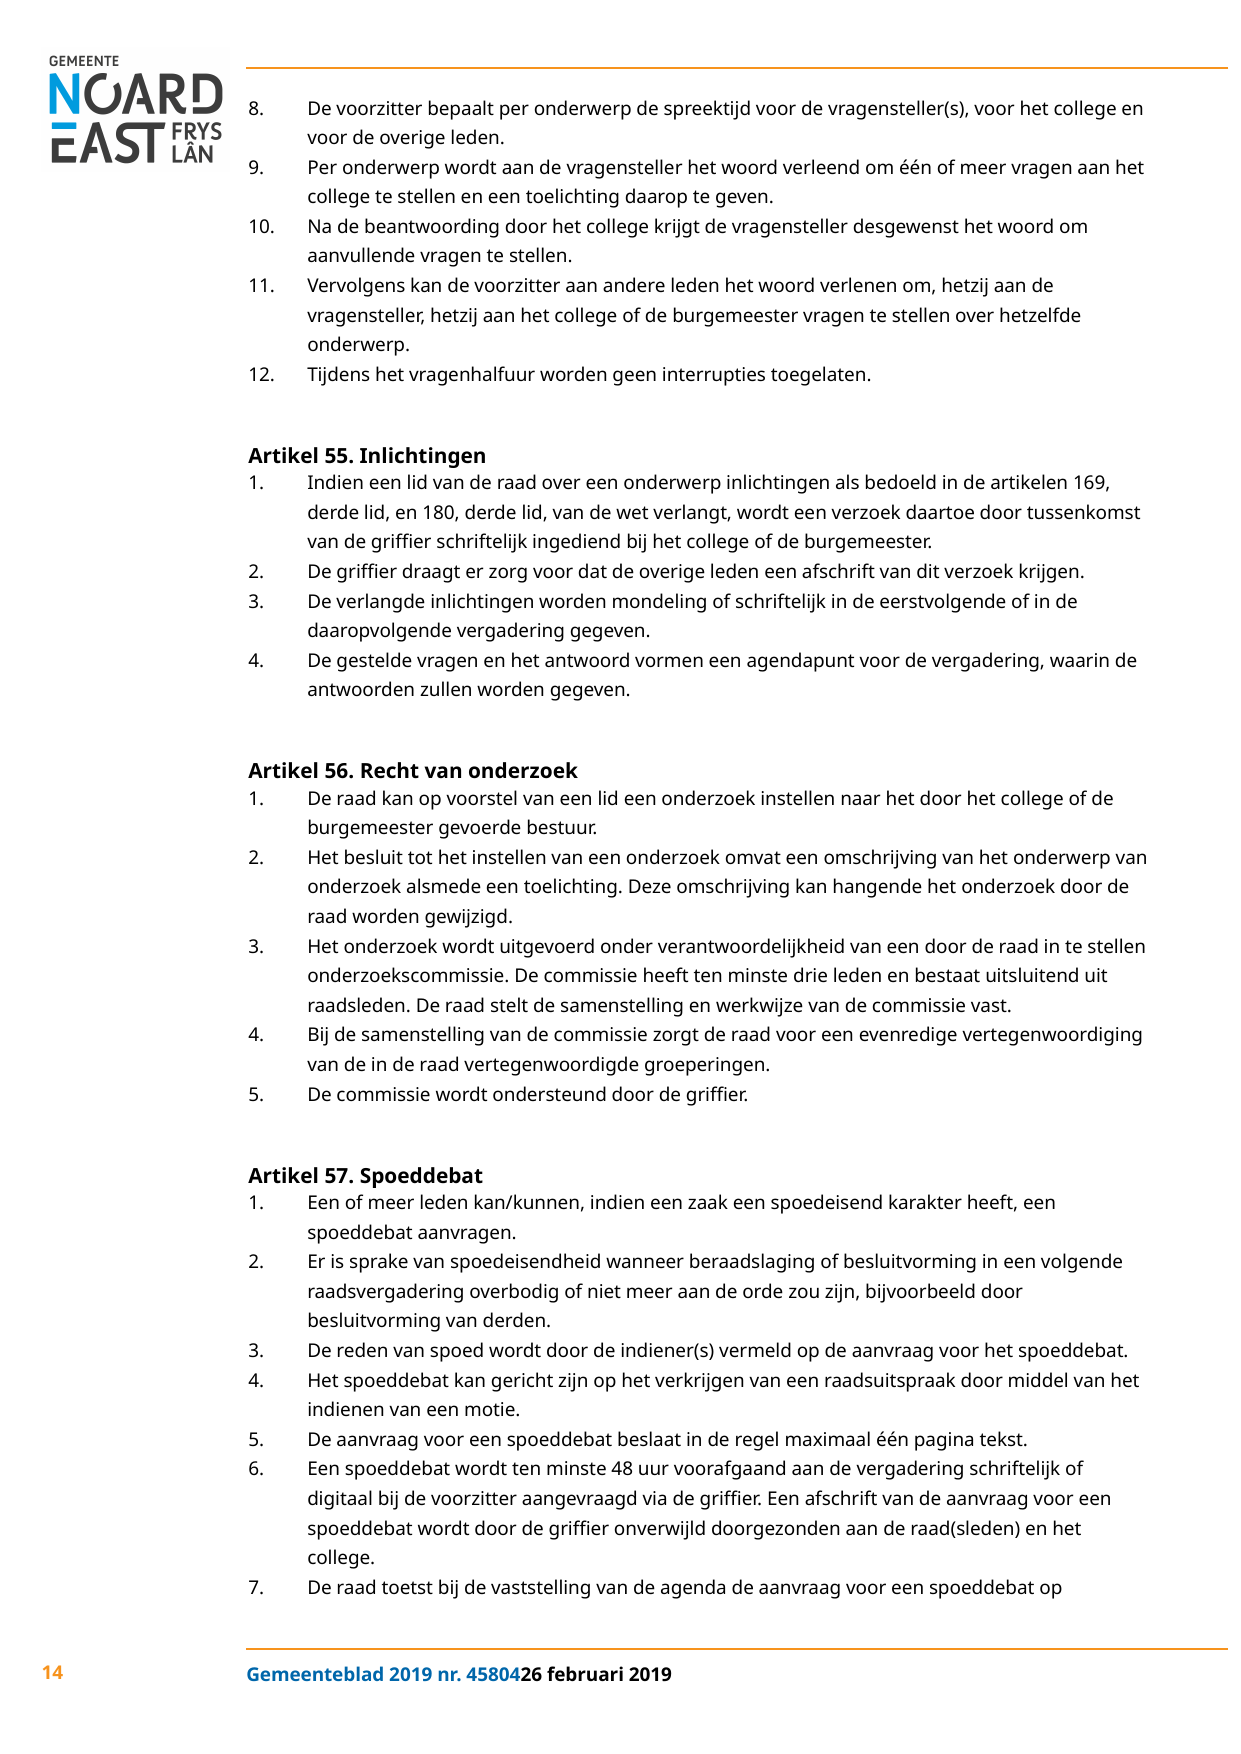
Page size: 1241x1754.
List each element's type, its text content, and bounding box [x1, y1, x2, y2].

list Het spoeddebat kan gericht zijn op het verkrijgen van een raadsuitspraak door middel van het indienen van een motie. [248, 1367, 1152, 1422]
list De raad kan op voorstel van een lid een onderzoek instellen naar het door het college of de burgemeester gevoerde bestuur. [248, 785, 1152, 840]
list De aanvraag voor een spoeddebat beslaat in de regel maximaal één pagina tekst. [248, 1426, 1152, 1452]
list De gestelde vragen en het antwoord vormen een agendapunt voor de vergadering, waarin de antwoorden zullen worden gegeven. [248, 647, 1152, 702]
text Artikel 57. Spoeddebat [248, 1161, 1152, 1189]
list Indien een lid van de raad over een onderwerp inlichtingen als bedoeld in de artikelen 169, derde lid, en 180, derde lid, van de wet verlangt, wordt een verzoek daartoe door tussenkomst van de griffier schriftelijk ingediend bij het college of de burgemeester. [248, 469, 1152, 554]
list De reden van spoed wordt door de indiener(s) vermeld op de aanvraag voor het spoeddebat. [248, 1337, 1152, 1363]
list De voorzitter bepaalt per onderwerp de spreektijd voor de vragensteller(s), voor het college en voor de overige leden. [248, 95, 1152, 150]
list Een spoeddebat wordt ten minste 48 uur voorafgaand aan de vergadering schriftelijk of digitaal bij de voorzitter aangevraagd via de griffier. Een afschrift van de aanvraag voor een spoeddebat wordt door de griffier onverwijld doorgezonden aan de raad(sleden) en het college. [248, 1456, 1152, 1570]
list Per onderwerp wordt aan de vragensteller het woord verleend om één of meer vragen aan het college te stellen en een toelichting daarop te geven. [248, 154, 1152, 209]
list Het besluit tot het instellen van een onderzoek omvat een omschrijving van het onderwerp van onderzoek alsmede een toelichting. Deze omschrijving kan hangende het onderzoek door de raad worden gewijzigd. [248, 844, 1152, 929]
picture [41, 47, 231, 172]
text Artikel 56. Recht van onderzoek [248, 757, 1152, 785]
text Artikel 55. Inlichtingen [248, 441, 1152, 469]
list De raad toetst bij de vaststelling van de agenda de aanvraag voor een spoeddebat op [248, 1574, 1152, 1599]
list Een of meer leden kan/kunnen, indien een zaak een spoedeisend karakter heeft, een spoeddebat aanvragen. [248, 1189, 1152, 1244]
list De verlangde inlichtingen worden mondeling of schriftelijk in de eerstvolgende of in de daaropvolgende vergadering gegeven. [248, 588, 1152, 643]
list Na de beantwoording door het college krijgt de vragensteller desgewenst het woord om aanvullende vragen te stellen. [248, 213, 1152, 268]
list Er is sprake van spoedeisendheid wanneer beraadslaging of besluitvorming in een volgende raadsvergadering overbodig of niet meer aan de orde zou zijn, bijvoorbeeld door besluitvorming van derden. [248, 1248, 1152, 1333]
list De griffier draagt er zorg voor dat de overige leden een afschrift van dit verzoek krijgen. [248, 558, 1152, 584]
list De commissie wordt ondersteund door de griffier. [248, 1081, 1152, 1107]
list Bij de samenstelling van de commissie zorgt de raad voor een evenredige vertegenwoordiging van de in de raad vertegenwoordigde groeperingen. [248, 1022, 1152, 1077]
list Vervolgens kan de voorzitter aan andere leden het woord verlenen om, hetzij aan de vragensteller, hetzij aan het college of de burgemeester vragen te stellen over hetzelfde onderwerp. [248, 272, 1152, 357]
list Het onderzoek wordt uitgevoerd onder verantwoordelijkheid van een door de raad in te stellen onderzoekscommissie. De commissie heeft ten minste drie leden en bestaat uitsluitend uit raadsleden. De raad stelt de samenstelling en werkwijze van de commissie vast. [248, 933, 1152, 1018]
list Tijdens het vragenhalfuur worden geen interrupties toegelaten. [248, 361, 1152, 387]
